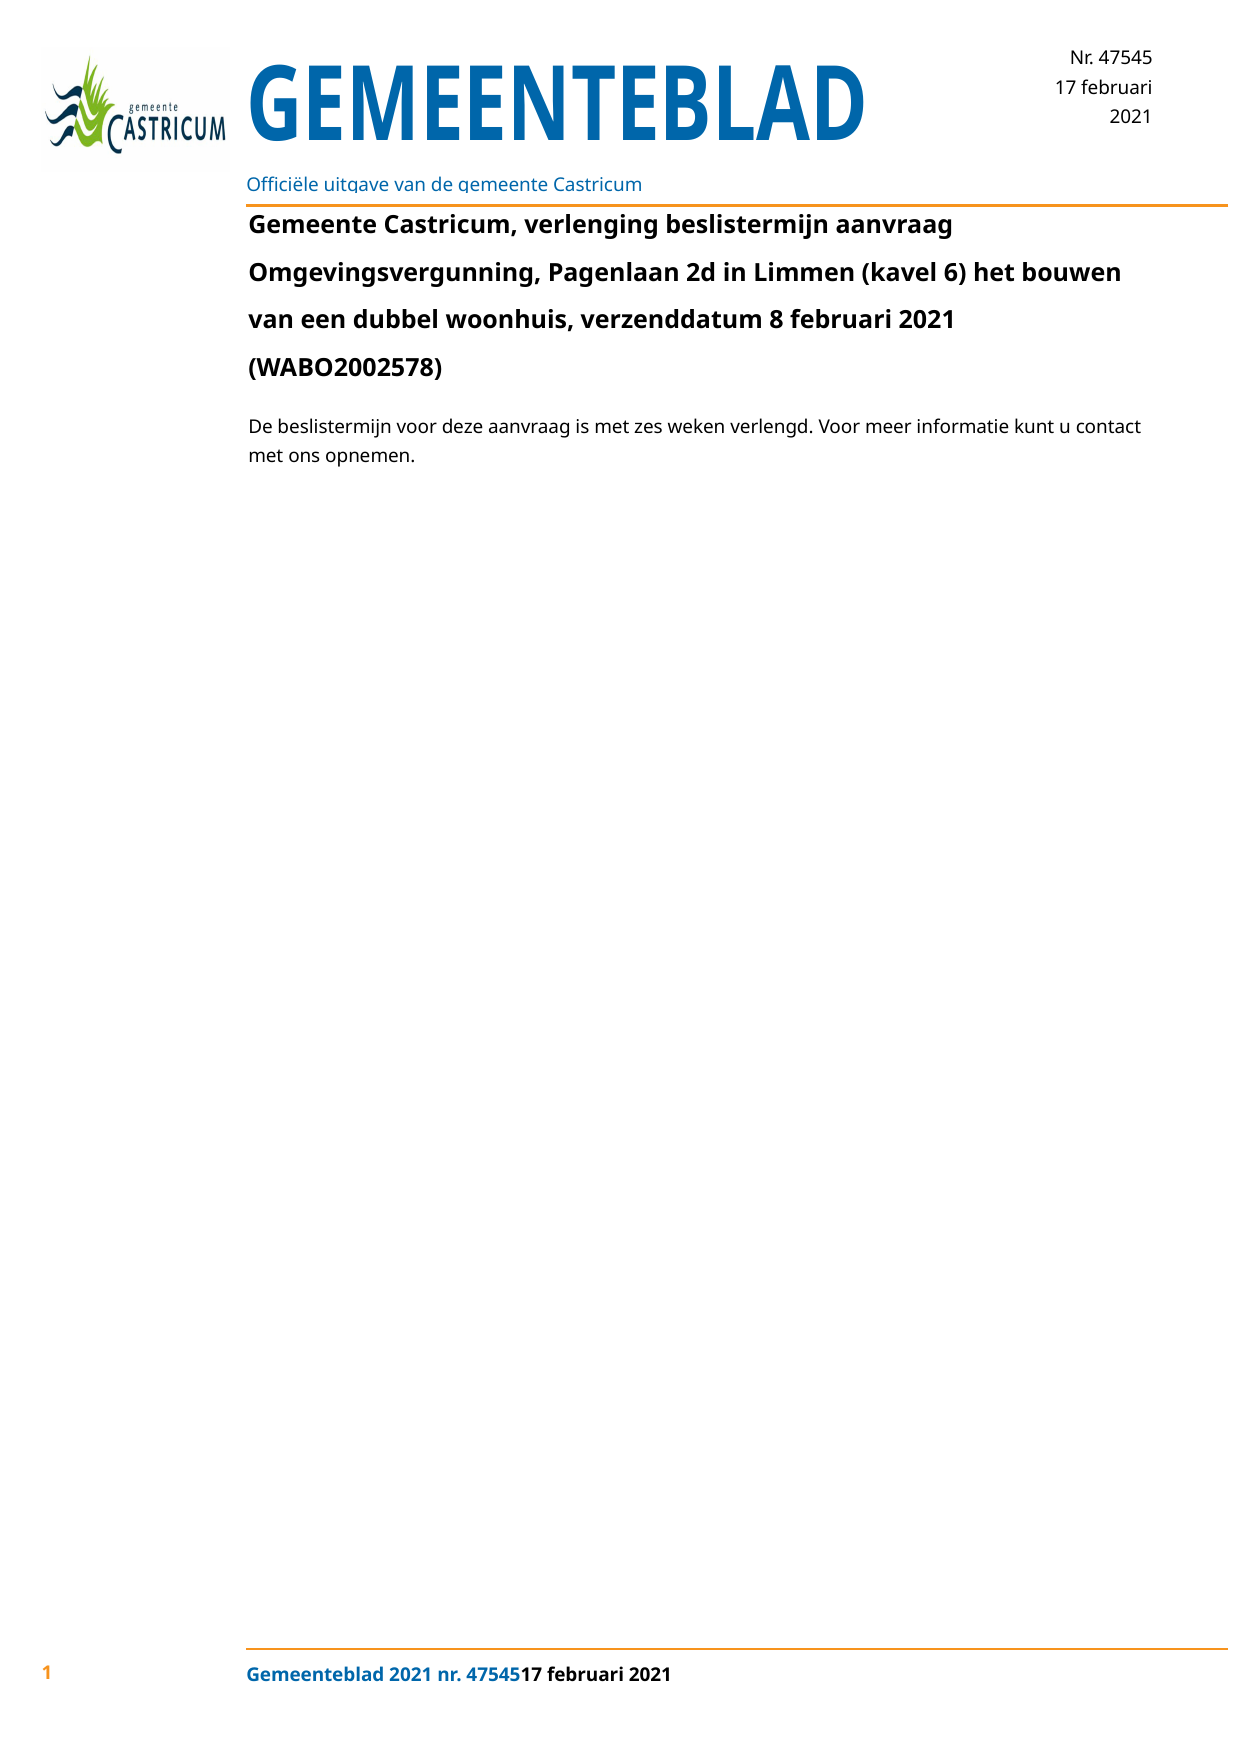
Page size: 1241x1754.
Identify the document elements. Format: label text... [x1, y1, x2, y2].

text De beslistermijn voor deze aanvraag is met zes weken verlengd. Voor meer informatie kunt u contact met ons opnemen. [248, 413, 1152, 468]
picture [41, 47, 231, 172]
text Gemeente Castricum, verlenging beslistermijn aanvraag Omgevingsvergunning, Pagenlaan 2d in Limmen (kavel 6) het bouwen van een dubbel woonhuis, verzenddatum 8 februari 2021 (WABO2002578) [248, 207, 1152, 384]
